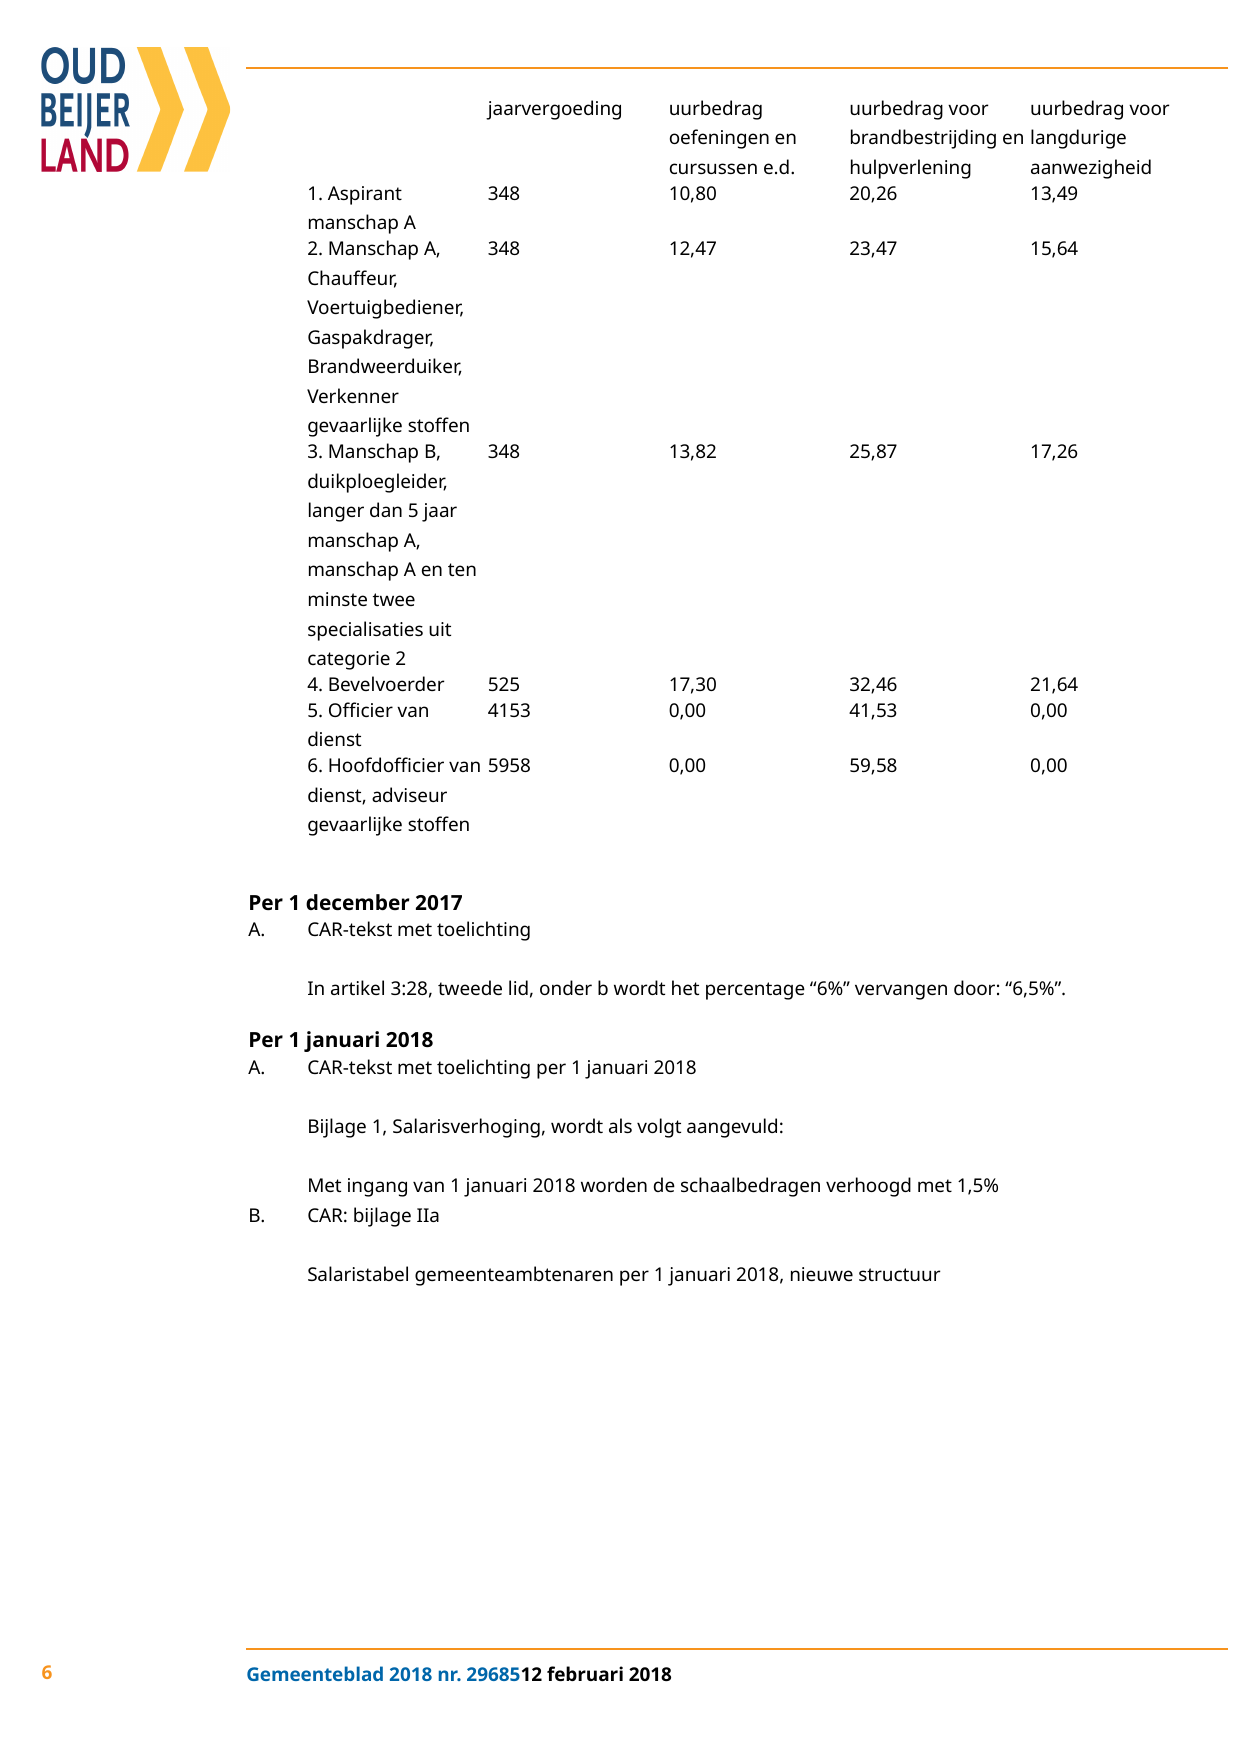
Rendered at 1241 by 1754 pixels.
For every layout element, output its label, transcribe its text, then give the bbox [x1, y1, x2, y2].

table_cell 23,47 [849, 235, 1030, 438]
table_cell 20,26 [849, 180, 1030, 235]
table_cell 0,00 [1030, 697, 1211, 752]
list Salaristabel gemeenteambtenaren per 1 januari 2018, nieuwe structuur [248, 1261, 1152, 1287]
table_cell 13,82 [669, 438, 849, 671]
table_header uurbedrag oefeningen en cursussen e.d. [669, 95, 849, 180]
table_cell 32,46 [849, 671, 1030, 697]
table_cell 5958 [488, 752, 668, 837]
table_cell 13,49 [1030, 180, 1211, 235]
table_cell 12,47 [669, 235, 849, 438]
table_cell 41,53 [849, 697, 1030, 752]
list CAR-tekst met toelichting [248, 916, 1152, 942]
list CAR-tekst met toelichting per 1 januari 2018 [248, 1054, 1152, 1080]
table_cell 0,00 [1030, 752, 1211, 837]
table_cell 1. Aspirant manschap A [307, 180, 488, 235]
table_cell 15,64 [1030, 235, 1211, 438]
table_cell 348 [488, 438, 668, 671]
table_cell 4153 [488, 697, 668, 752]
table_cell 348 [488, 235, 668, 438]
table_cell 59,58 [849, 752, 1030, 837]
table_cell 0,00 [669, 697, 849, 752]
list CAR: bijlage IIa [248, 1202, 1152, 1228]
table_cell 10,80 [669, 180, 849, 235]
table_header uurbedrag voor brandbestrijding en hulpverlening [849, 95, 1030, 180]
table_cell 25,87 [849, 438, 1030, 671]
table_cell 17,30 [669, 671, 849, 697]
table_cell 0,00 [669, 752, 849, 837]
table_header [307, 95, 488, 180]
list Bijlage 1, Salarisverhoging, wordt als volgt aangevuld: [248, 1113, 1152, 1139]
table_cell 21,64 [1030, 671, 1211, 697]
table_cell 4. Bevelvoerder [307, 671, 488, 697]
table_cell 3. Manschap B, duikploegleider, langer dan 5 jaar manschap A, manschap A en ten minste twee specialisaties uit categorie 2 [307, 438, 488, 671]
text Per 1 december 2017 [248, 888, 1152, 916]
table_cell 2. Manschap A, Chauffeur, Voertuigbediener, Gaspakdrager, Brandweerduiker, Verkenner gevaarlijke stoffen [307, 235, 488, 438]
table_cell 525 [488, 671, 668, 697]
table_header uurbedrag voor langdurige aanwezigheid [1030, 95, 1211, 180]
table_cell 348 [488, 180, 668, 235]
text Per 1 januari 2018 [248, 1026, 1152, 1054]
table_cell 5. Officier van dienst [307, 697, 488, 752]
list Met ingang van 1 januari 2018 worden de schaalbedragen verhoogd met 1,5% [248, 1172, 1152, 1198]
table_cell 6. Hoofdofficier van dienst, adviseur gevaarlijke stoffen [307, 752, 488, 837]
table_header jaarvergoeding [488, 95, 668, 180]
picture [41, 47, 231, 172]
list In artikel 3:28, tweede lid, onder b wordt het percentage “6%” vervangen door: “6,5%”. [248, 975, 1152, 1001]
table_cell 17,26 [1030, 438, 1211, 671]
